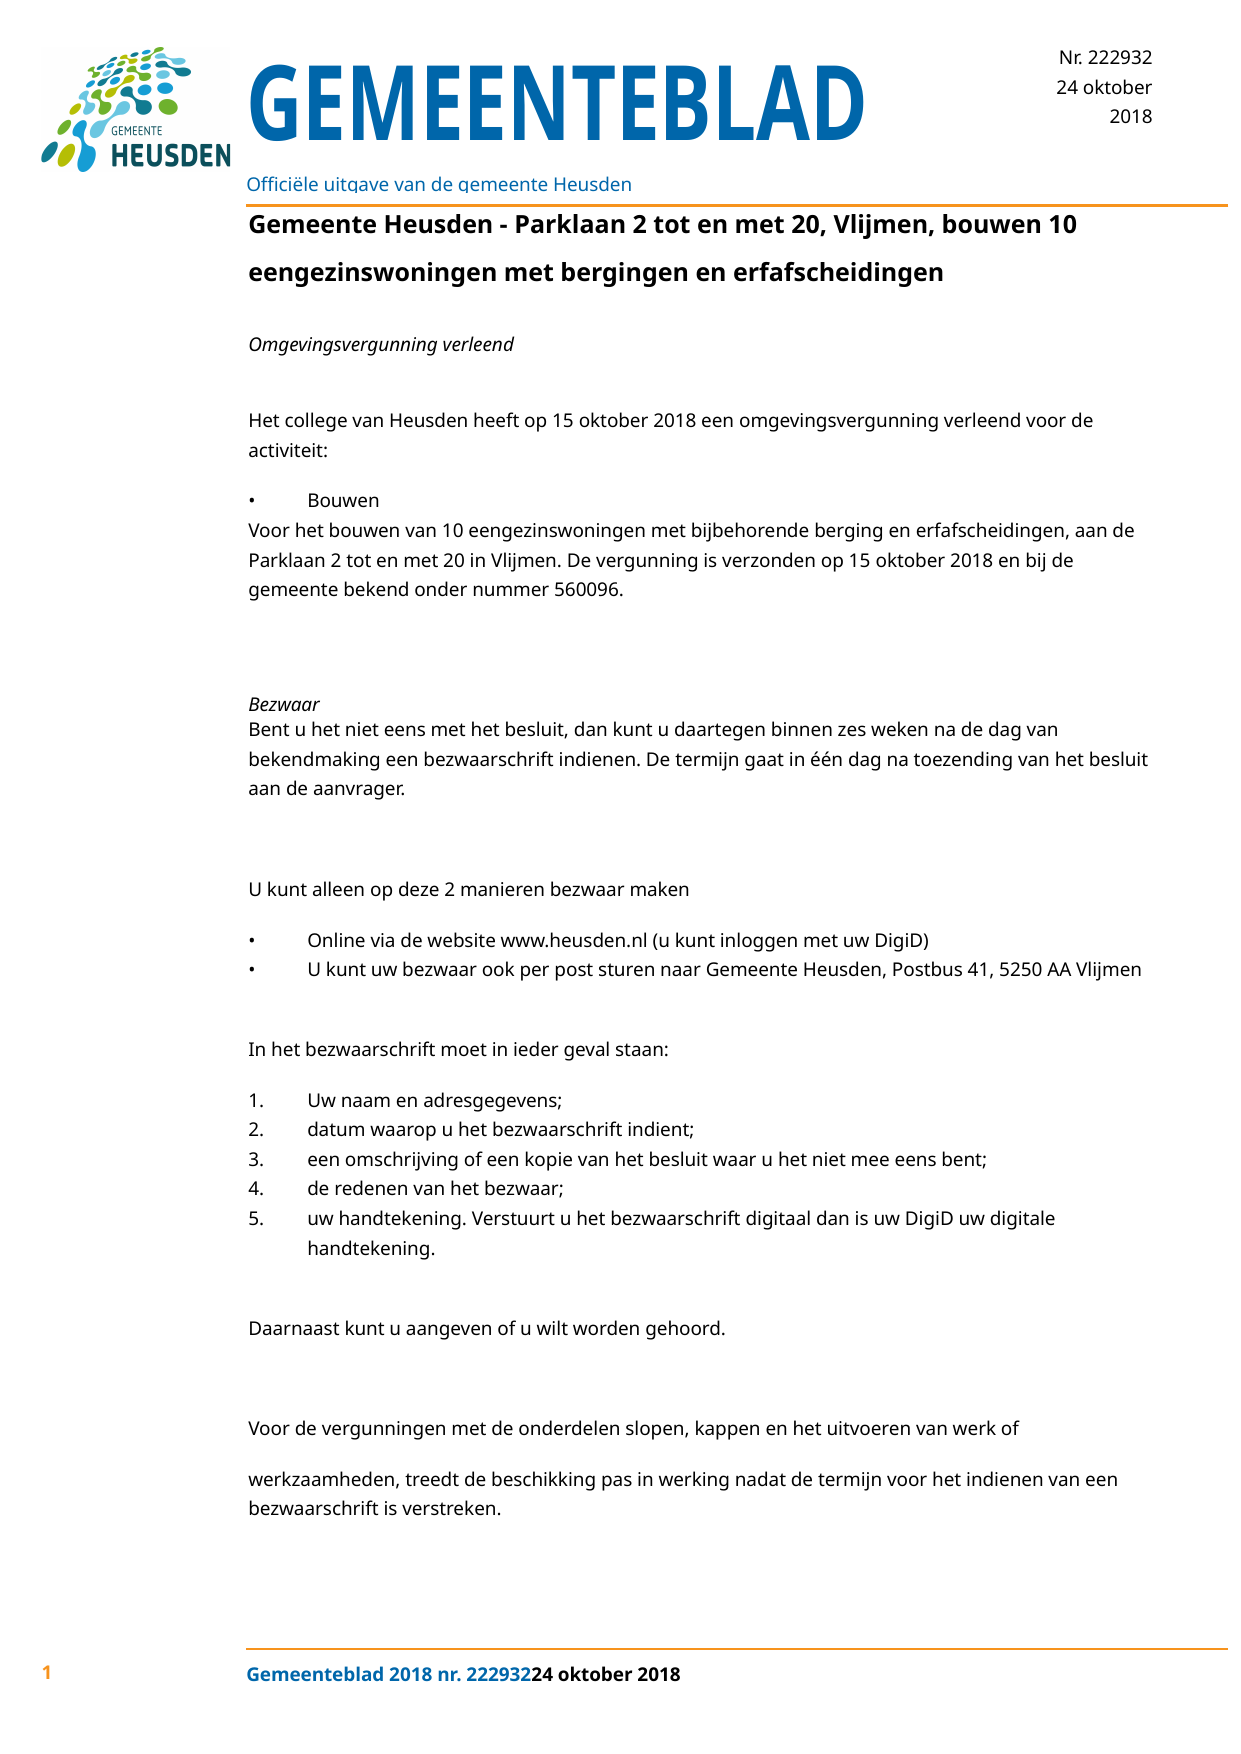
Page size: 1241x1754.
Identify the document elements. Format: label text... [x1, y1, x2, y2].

list Bouwen [248, 488, 1152, 513]
list de redenen van het bezwaar; [248, 1176, 1152, 1201]
text In het bezwaarschrift moet in ieder geval staan: [248, 1036, 1152, 1062]
text werkzaamheden, treedt de beschikking pas in werking nadat de termijn voor het indienen van een bezwaarschrift is verstreken. [248, 1466, 1152, 1521]
picture [41, 47, 231, 172]
list datum waarop u het bezwaarschrift indient; [248, 1116, 1152, 1142]
text Omgevingsvergunning verleend [248, 331, 1152, 357]
text Gemeente Heusden - Parklaan 2 tot en met 20, Vlijmen, bouwen 10 eengezinswoningen met bergingen en erfafscheidingen [248, 207, 1152, 288]
list uw handtekening. Verstuurt u het bezwaarschrift digitaal dan is uw DigiD uw digitale handtekening. [248, 1205, 1152, 1261]
text Het college van Heusden heeft op 15 oktober 2018 een omgevingsvergunning verleend voor de activiteit: [248, 408, 1152, 463]
list Online via de website www.heusden.nl (u kunt inloggen met uw DigiD) [248, 927, 1152, 953]
text Voor het bouwen van 10 eengezinswoningen met bijbehorende berging en erfafscheidingen, aan de Parklaan 2 tot en met 20 in Vlijmen. De vergunning is verzonden op 15 oktober 2018 en bij de gemeente bekend onder nummer 560096. [248, 517, 1152, 602]
text Daarnaast kunt u aangeven of u wilt worden gehoord. [248, 1315, 1152, 1341]
text Voor de vergunningen met de onderdelen slopen, kappen en het uitvoeren van werk of [248, 1416, 1152, 1441]
text Bent u het niet eens met het besluit, dan kunt u daartegen binnen zes weken na de dag van bekendmaking een bezwaarschrift indienen. De termijn gaat in één dag na toezending van het besluit aan de aanvrager. [248, 716, 1152, 801]
text U kunt alleen op deze 2 manieren bezwaar maken [248, 876, 1152, 902]
text Bezwaar [248, 691, 1152, 716]
list Uw naam en adresgegevens; [248, 1087, 1152, 1113]
list U kunt uw bezwaar ook per post sturen naar Gemeente Heusden, Postbus 41, 5250 AA Vlijmen [248, 956, 1152, 982]
list een omschrijving of een kopie van het besluit waar u het niet mee eens bent; [248, 1146, 1152, 1172]
